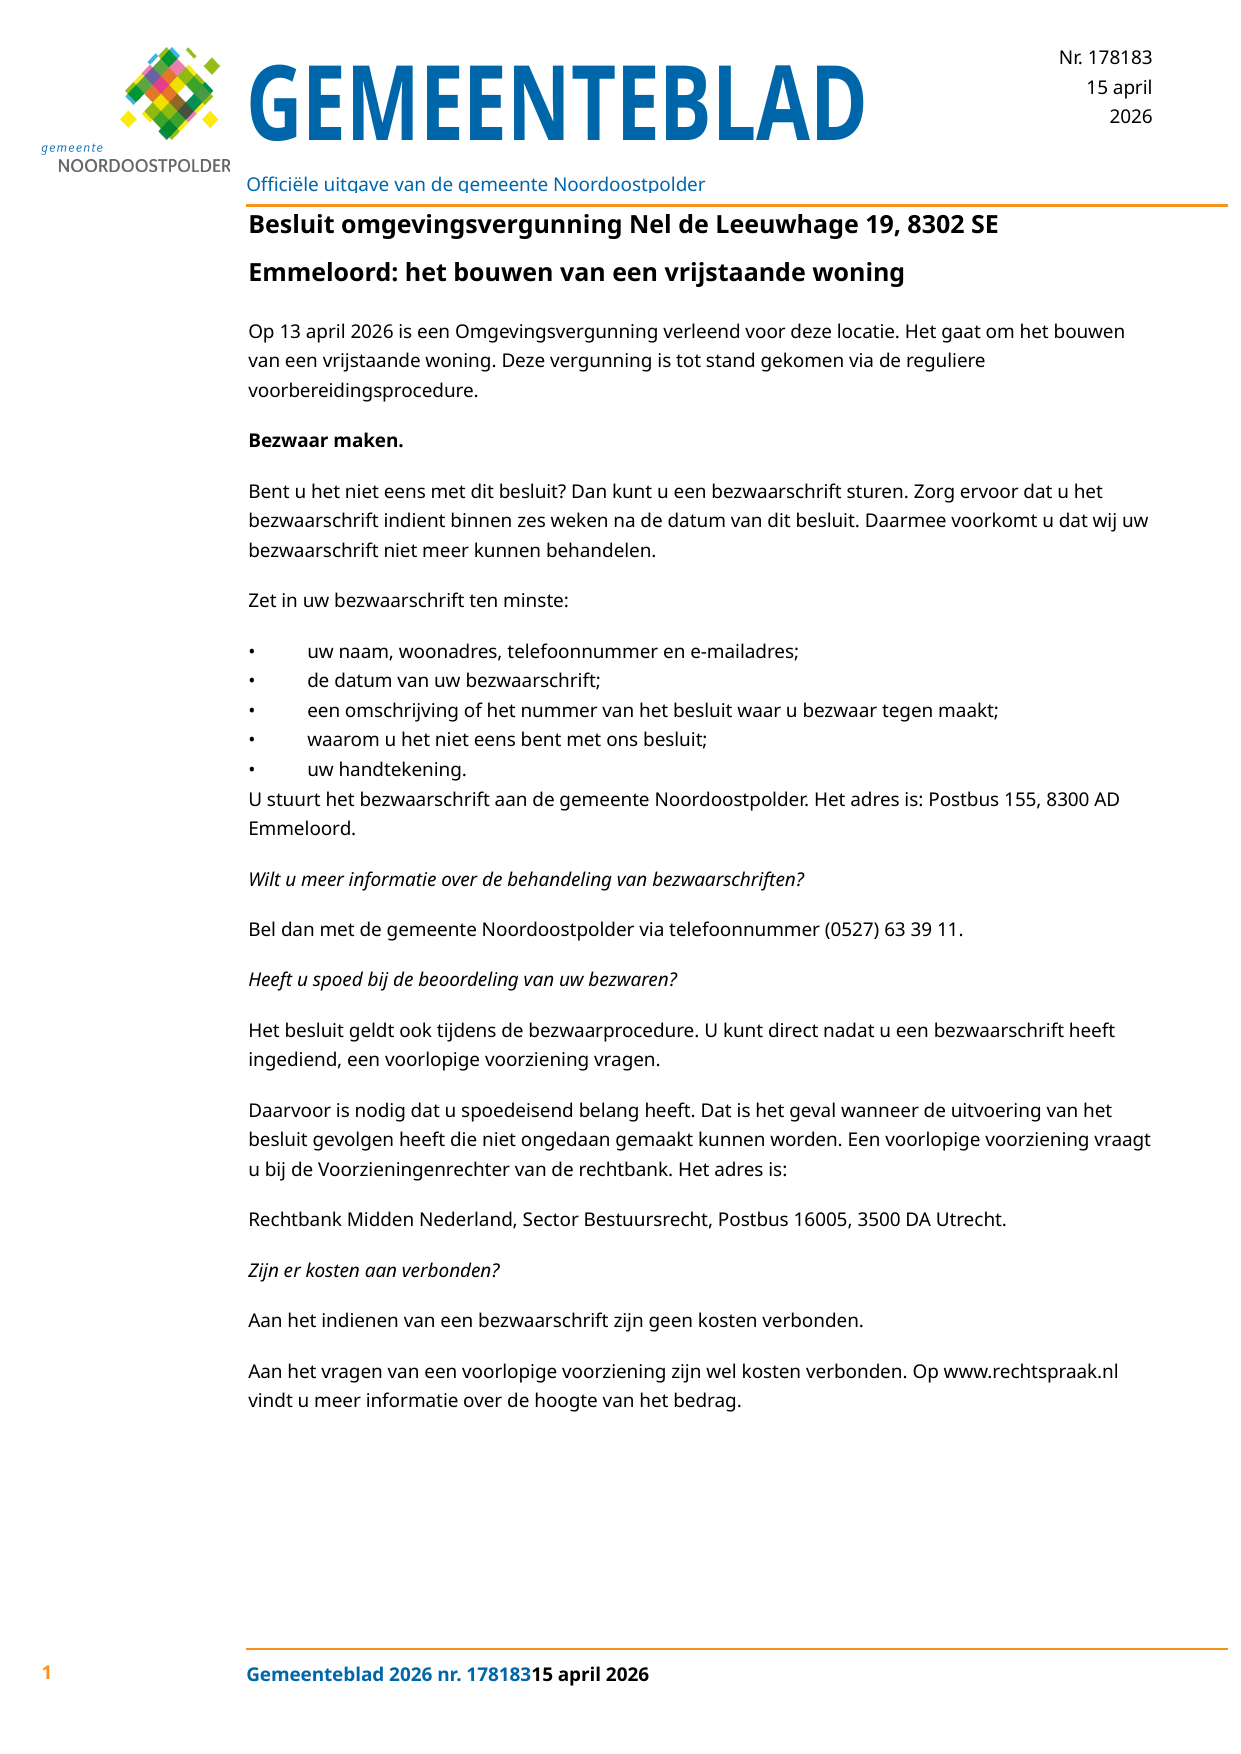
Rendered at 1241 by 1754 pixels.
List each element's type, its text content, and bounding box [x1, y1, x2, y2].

text Aan het vragen van een voorlopige voorziening zijn wel kosten verbonden. Op www.rechtspraak.nl vindt u meer informatie over de hoogte van het bedrag. [248, 1358, 1152, 1413]
text Besluit omgevingsvergunning Nel de Leeuwhage 19, 8302 SE Emmeloord: het bouwen van een vrijstaande woning [248, 207, 1152, 288]
list uw handtekening. [248, 756, 1152, 782]
text Bent u het niet eens met dit besluit? Dan kunt u een bezwaarschrift sturen. Zorg ervoor dat u het bezwaarschrift indient binnen zes weken na de datum van dit besluit. Daarmee voorkomt u dat wij uw bezwaarschrift niet meer kunnen behandelen. [248, 478, 1152, 563]
text U stuurt het bezwaarschrift aan de gemeente Noordoostpolder. Het adres is: Postbus 155, 8300 AD Emmeloord. [248, 786, 1152, 841]
text Wilt u meer informatie over de behandeling van bezwaarschriften? [248, 866, 1152, 892]
list een omschrijving of het nummer van het besluit waar u bezwaar tegen maakt; [248, 697, 1152, 723]
text Zijn er kosten aan verbonden? [248, 1257, 1152, 1283]
list waarom u het niet eens bent met ons besluit; [248, 727, 1152, 752]
picture [41, 47, 231, 172]
text Bel dan met de gemeente Noordoostpolder via telefoonnummer (0527) 63 39 11. [248, 916, 1152, 942]
text Rechtbank Midden Nederland, Sector Bestuursrecht, Postbus 16005, 3500 DA Utrecht. [248, 1207, 1152, 1232]
text Aan het indienen van een bezwaarschrift zijn geen kosten verbonden. [248, 1307, 1152, 1333]
text Het besluit geldt ook tijdens de bezwaarprocedure. U kunt direct nadat u een bezwaarschrift heeft ingediend, een voorlopige voorziening vragen. [248, 1017, 1152, 1072]
text Bezwaar maken. [248, 427, 1152, 453]
text Op 13 april 2026 is een Omgevingsvergunning verleend voor deze locatie. Het gaat om het bouwen van een vrijstaande woning. Deze vergunning is tot stand gekomen via de reguliere voorbereidingsprocedure. [248, 318, 1152, 403]
list uw naam, woonadres, telefoonnummer en e-mailadres; [248, 638, 1152, 664]
text Zet in uw bezwaarschrift ten minste: [248, 587, 1152, 613]
text Daarvoor is nodig dat u spoedeisend belang heeft. Dat is het geval wanneer de uitvoering van het besluit gevolgen heeft die niet ongedaan gemaakt kunnen worden. Een voorlopige voorziening vraagt u bij de Voorzieningenrechter van de rechtbank. Het adres is: [248, 1097, 1152, 1182]
text Heeft u spoed bij de beoordeling van uw bezwaren? [248, 967, 1152, 992]
list de datum van uw bezwaarschrift; [248, 667, 1152, 693]
